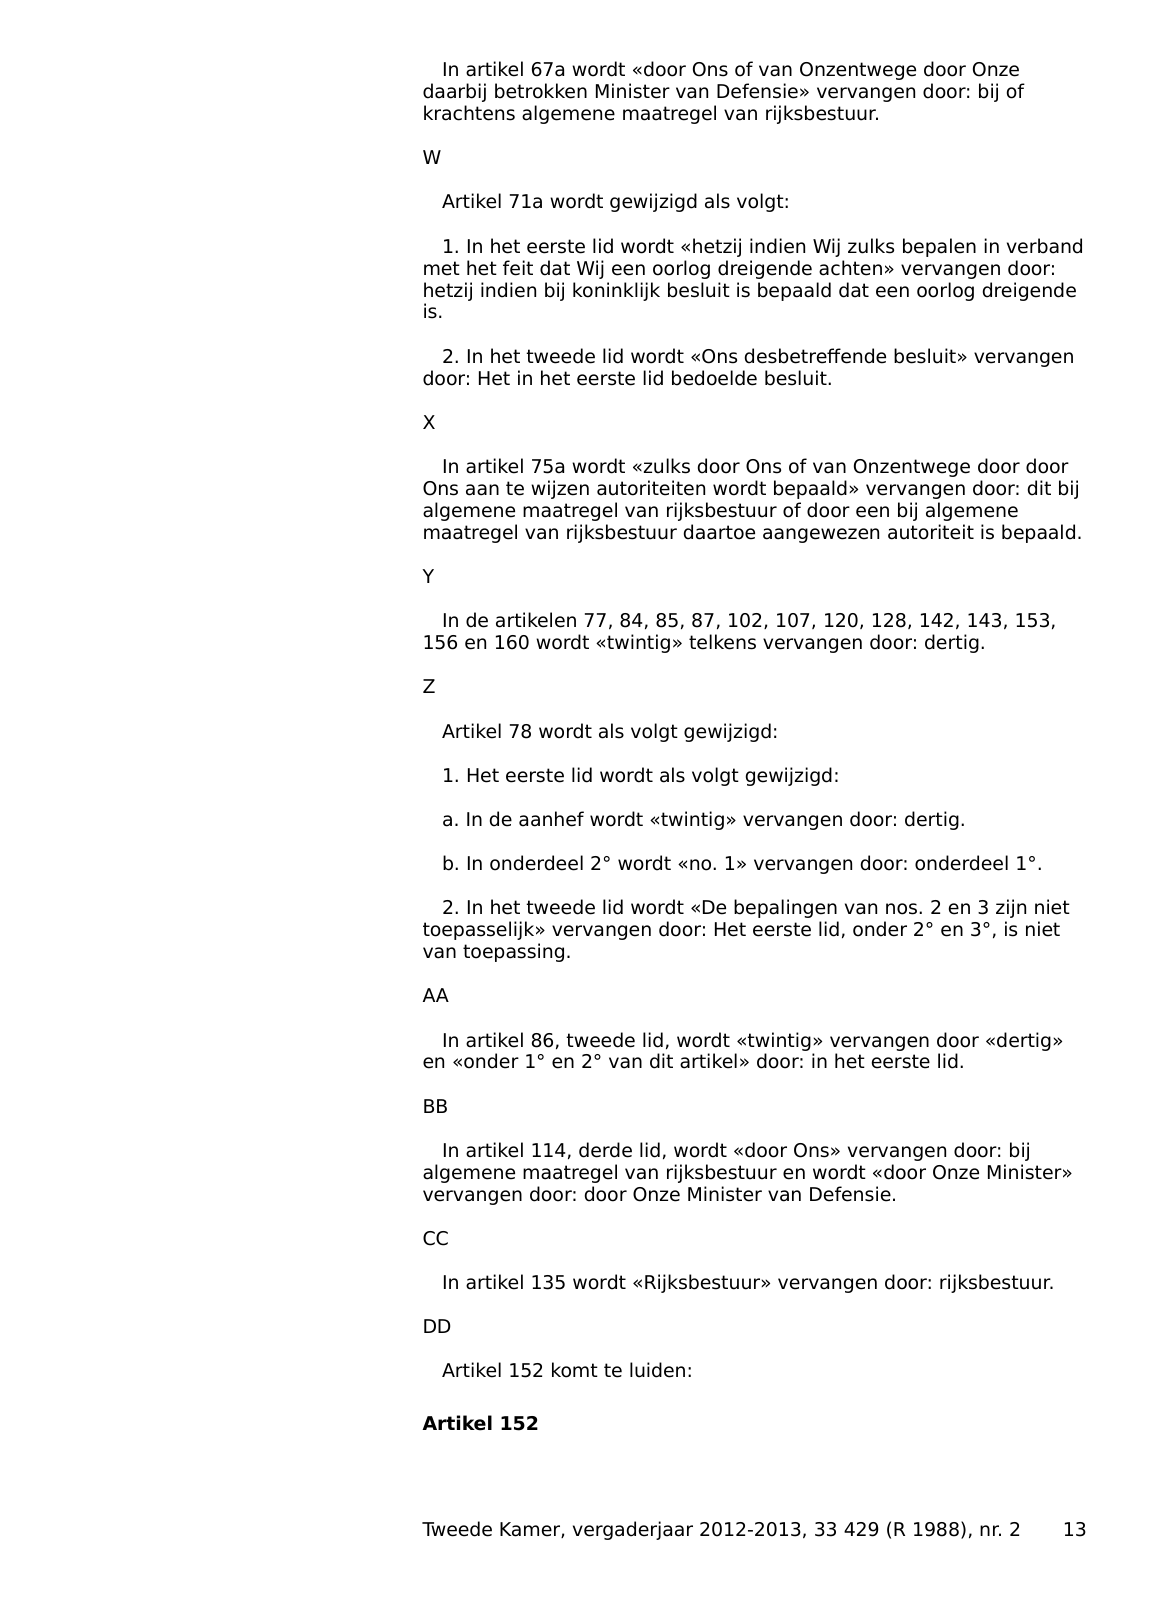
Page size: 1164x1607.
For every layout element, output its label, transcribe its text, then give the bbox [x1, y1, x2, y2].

text Artikel 152 komt te luiden: [422, 1360, 1087, 1382]
subtitle Artikel 152 [422, 1412, 1087, 1434]
text Y [422, 566, 1087, 588]
text In de artikelen 77, 84, 85, 87, 102, 107, 120, 128, 142, 143, 153, 156 en 160 wordt «twintig» telkens vervangen door: dertig. [422, 610, 1087, 654]
text AA [422, 985, 1087, 1007]
text 1. Het eerste lid wordt als volgt gewijzigd: [422, 765, 1087, 787]
text BB [422, 1096, 1087, 1118]
text 2. In het tweede lid wordt «De bepalingen van nos. 2 en 3 zijn niet toepasselijk» vervangen door: Het eerste lid, onder 2° en 3°, is niet van toepassing. [422, 897, 1087, 963]
text Artikel 78 wordt als volgt gewijzigd: [422, 721, 1087, 742]
text Artikel 71a wordt gewijzigd als volgt: [422, 191, 1087, 213]
text In artikel 67a wordt «door Ons of van Onzentwege door Onze daarbij betrokken Minister van Defensie» vervangen door: bij of krachtens algemene maatregel van rijksbestuur. [422, 59, 1087, 125]
text In artikel 86, tweede lid, wordt «twintig» vervangen door «dertig» en «onder 1° en 2° van dit artikel» door: in het eerste lid. [422, 1029, 1087, 1073]
text 2. In het tweede lid wordt «Ons desbetreffende besluit» vervangen door: Het in het eerste lid bedoelde besluit. [422, 346, 1087, 389]
text a. In de aanhef wordt «twintig» vervangen door: dertig. [422, 809, 1087, 831]
text X [422, 412, 1087, 434]
text W [422, 147, 1087, 169]
text Z [422, 676, 1087, 698]
text CC [422, 1228, 1087, 1250]
text 1. In het eerste lid wordt «hetzij indien Wij zulks bepalen in verband met het feit dat Wij een oorlog dreigende achten» vervangen door: hetzij indien bij koninklijk besluit is bepaald dat een oorlog dreigende is. [422, 236, 1087, 323]
text b. In onderdeel 2° wordt «no. 1» vervangen door: onderdeel 1°. [422, 853, 1087, 875]
text DD [422, 1316, 1087, 1338]
text In artikel 135 wordt «Rijksbestuur» vervangen door: rijksbestuur. [422, 1272, 1087, 1294]
text In artikel 114, derde lid, wordt «door Ons» vervangen door: bij algemene maatregel van rijksbestuur en wordt «door Onze Minister» vervangen door: door Onze Minister van Defensie. [422, 1140, 1087, 1206]
text In artikel 75a wordt «zulks door Ons of van Onzentwege door door Ons aan te wijzen autoriteiten wordt bepaald» vervangen door: dit bij algemene maatregel van rijksbestuur of door een bij algemene maatregel van rijksbestuur daartoe aangewezen autoriteit is bepaald. [422, 456, 1087, 544]
